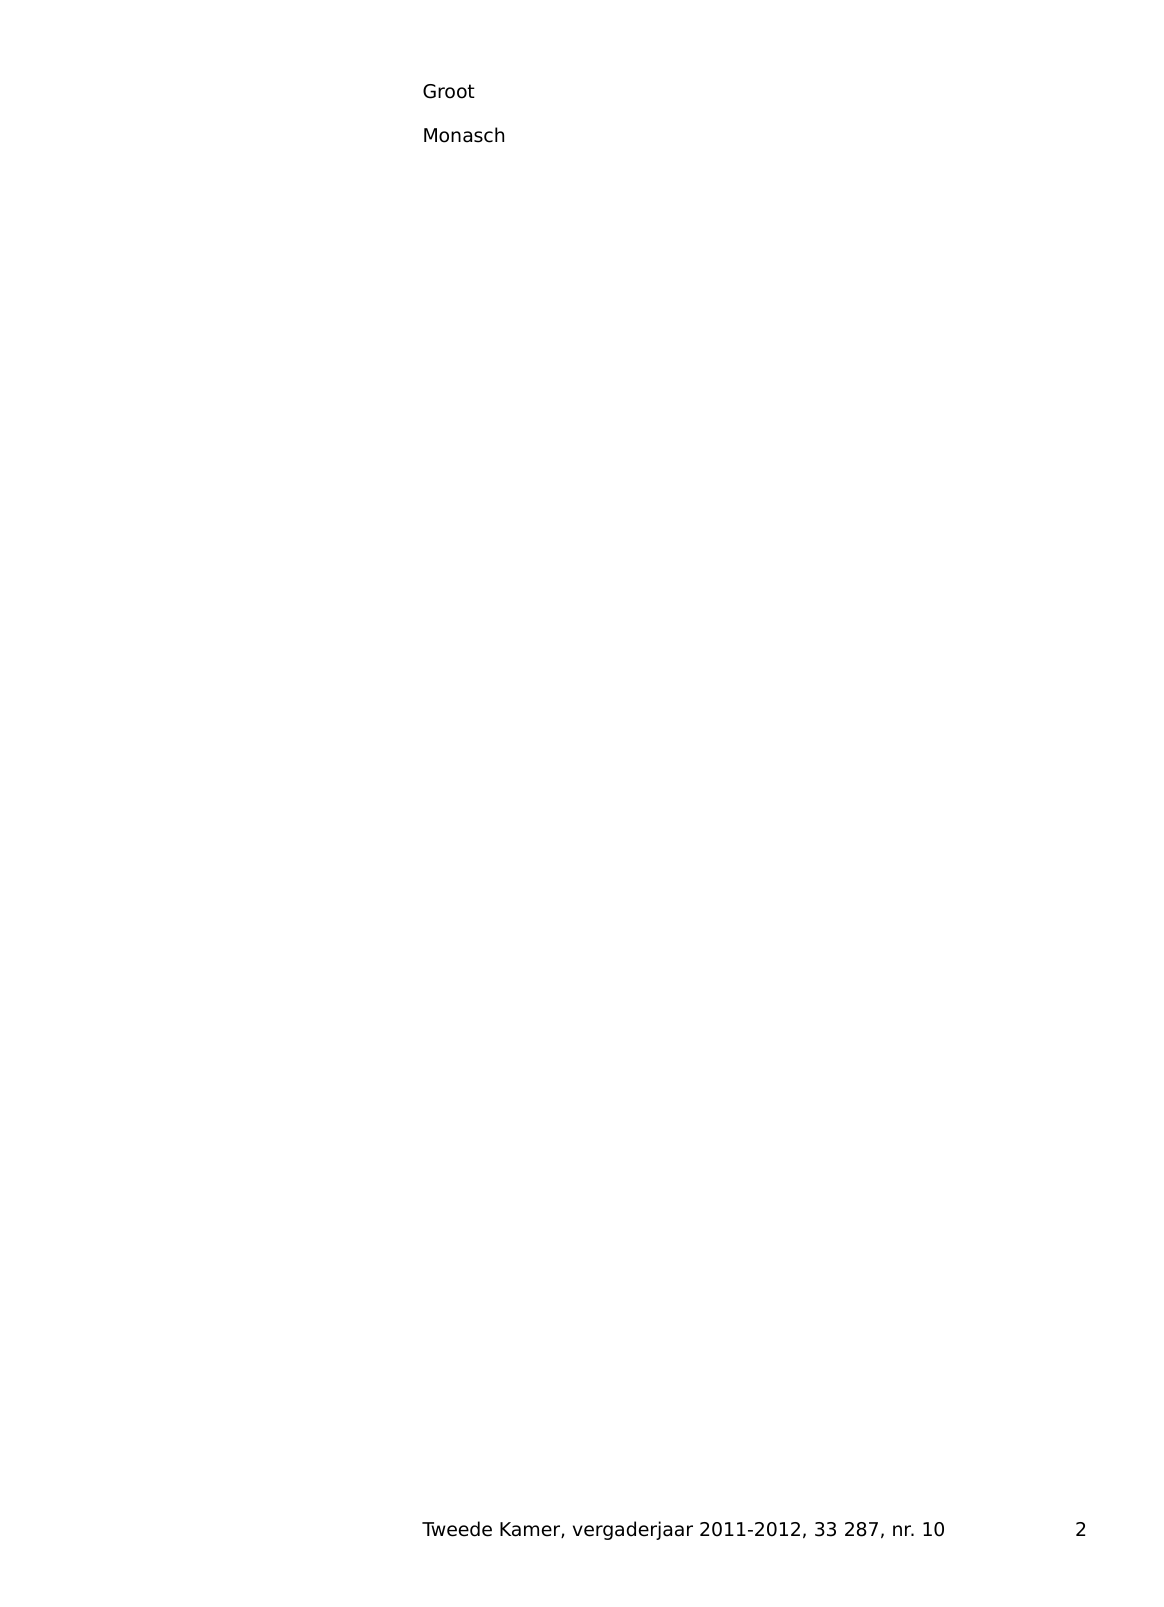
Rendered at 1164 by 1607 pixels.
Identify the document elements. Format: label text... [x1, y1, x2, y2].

text Groot Monasch [422, 59, 1087, 147]
